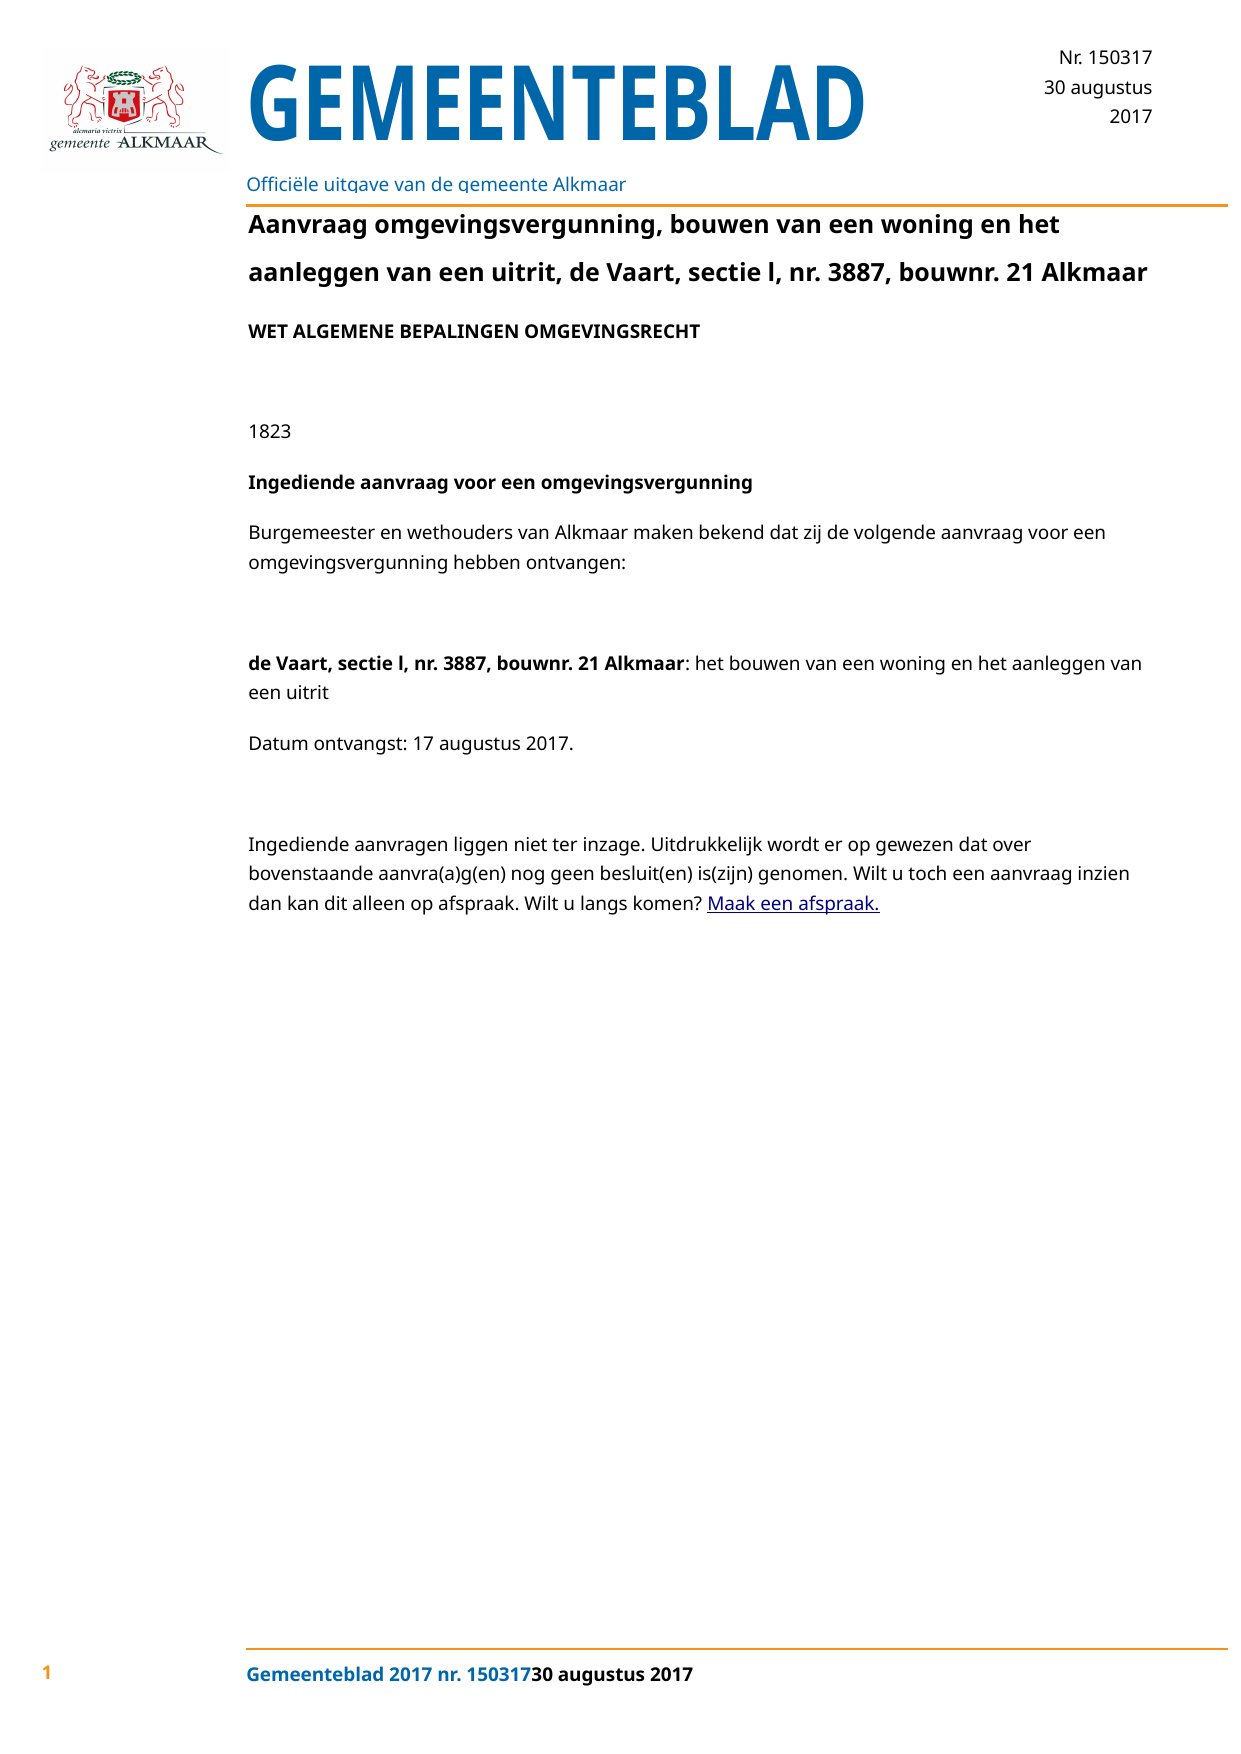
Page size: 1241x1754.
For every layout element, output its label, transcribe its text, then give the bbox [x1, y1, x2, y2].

picture [41, 47, 231, 172]
text Datum ontvangst: 17 augustus 2017. [248, 730, 1152, 756]
text Ingediende aanvragen liggen niet ter inzage. Uitdrukkelijk wordt er op gewezen dat over bovenstaande aanvra(a)g(en) nog geen besluit(en) is(zijn) genomen. Wilt u toch een aanvraag inzien dan kan dit alleen op afspraak. Wilt u langs komen? Maak een afspraak. [248, 831, 1152, 916]
text Ingediende aanvraag voor een omgevingsvergunning [248, 469, 1152, 495]
text Aanvraag omgevingsvergunning, bouwen van een woning en het aanleggen van een uitrit, de Vaart, sectie l, nr. 3887, bouwnr. 21 Alkmaar [248, 207, 1152, 288]
text WET ALGEMENE BEPALINGEN OMGEVINGSRECHT [248, 318, 1152, 344]
text de Vaart, sectie l, nr. 3887, bouwnr. 21 Alkmaar: het bouwen van een woning en het aanleggen van een uitrit [248, 650, 1152, 705]
text 1823 [248, 419, 1152, 444]
text Burgemeester en wethouders van Alkmaar maken bekend dat zij de volgende aanvraag voor een omgevingsvergunning hebben ontvangen: [248, 519, 1152, 575]
